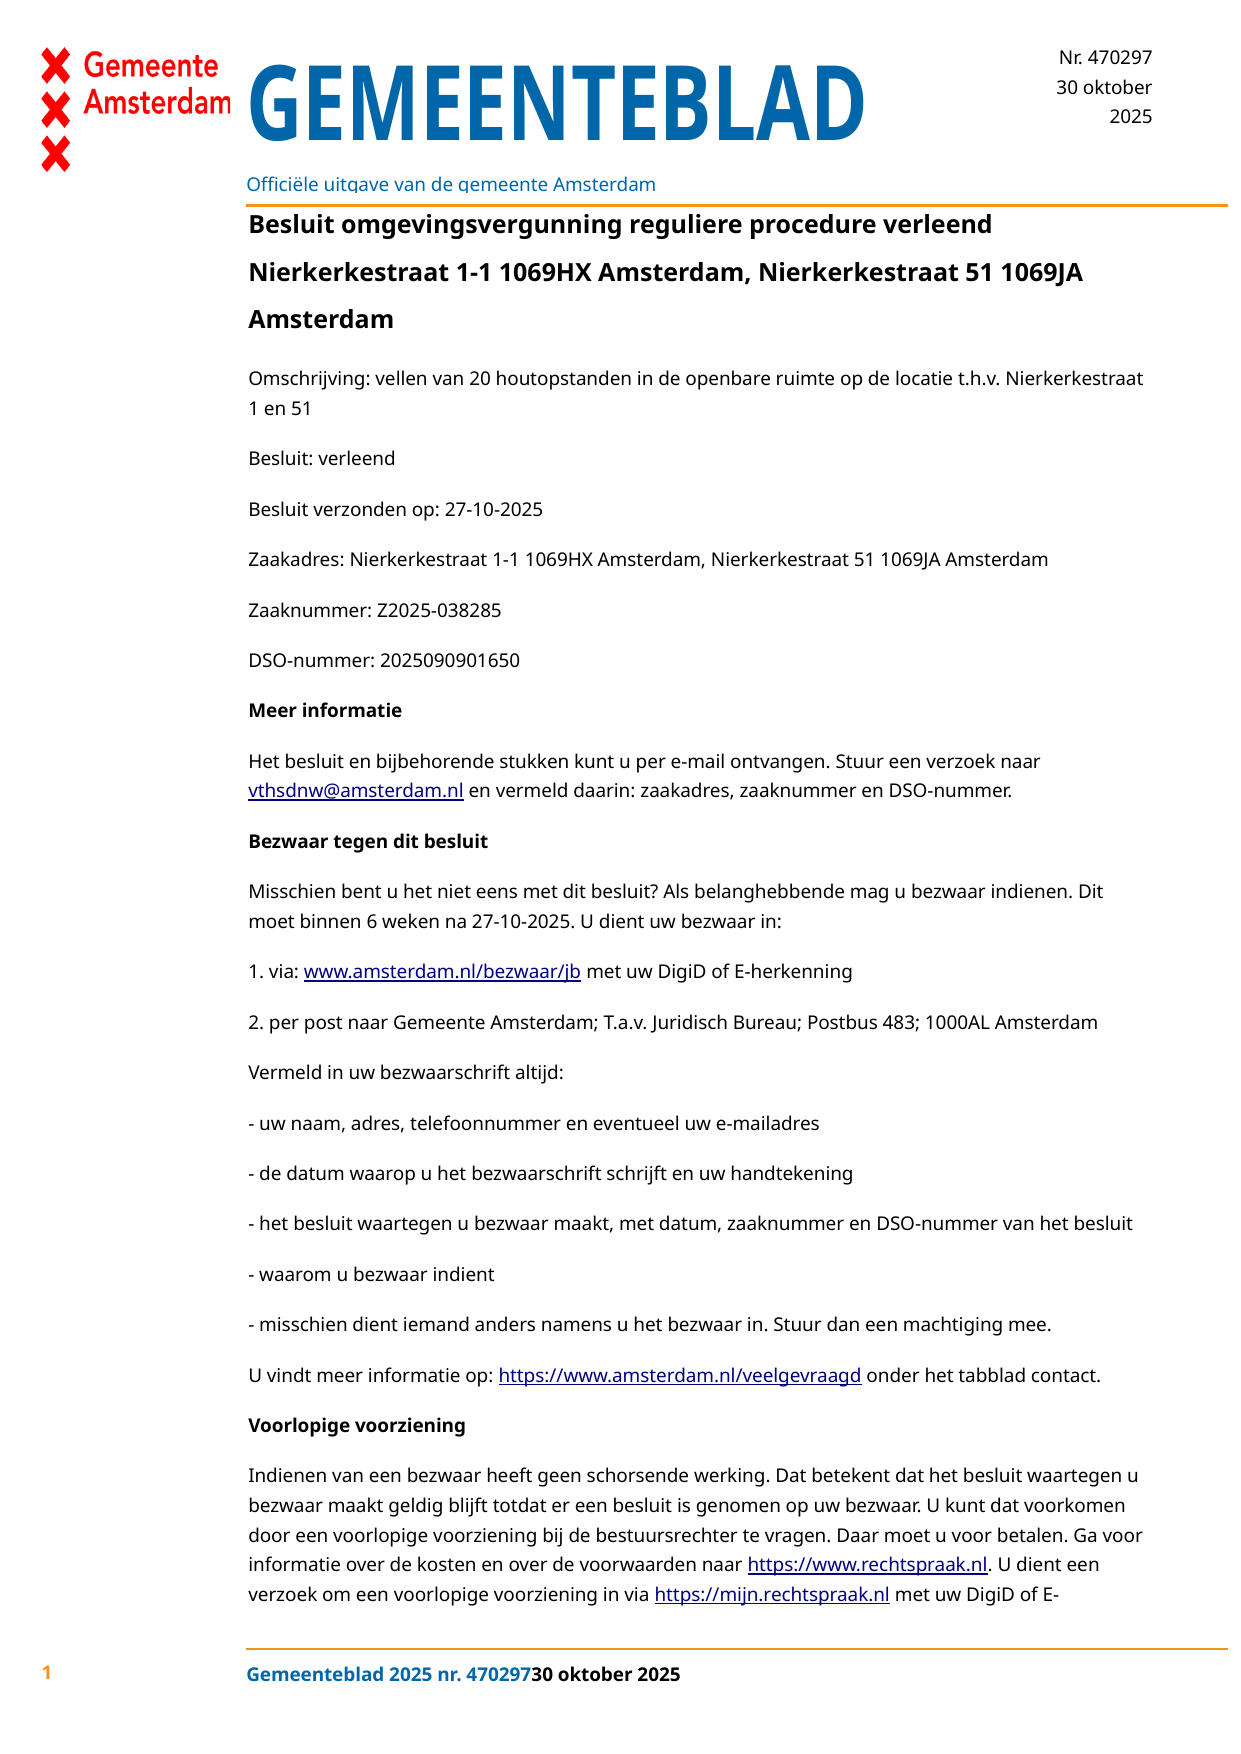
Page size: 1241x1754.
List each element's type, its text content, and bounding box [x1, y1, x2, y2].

text 1. via: www.amsterdam.nl/bezwaar/jb met uw DigiD of E-herkenning [248, 958, 1152, 984]
text DSO-nummer: 2025090901650 [248, 647, 1152, 673]
text U vindt meer informatie op: https://www.amsterdam.nl/veelgevraagd onder het tabblad contact. [248, 1362, 1152, 1387]
text Misschien bent u het niet eens met dit besluit? Als belanghebbende mag u bezwaar indienen. Dit moet binnen 6 weken na 27-10-2025. U dient uw bezwaar in: [248, 878, 1152, 934]
text Indienen van een bezwaar heeft geen schorsende werking. Dat betekent dat het besluit waartegen u bezwaar maakt geldig blijft totdat er een besluit is genomen op uw bezwaar. U kunt dat voorkomen door een voorlopige voorziening bij de bestuursrechter te vragen. Daar moet u voor betalen. Ga voor informatie over de kosten en over de voorwaarden naar https://www.rechtspraak.nl. U dient een verzoek om een voorlopige voorziening in via https://mijn.rechtspraak.nl met uw DigiD of E- [248, 1463, 1152, 1607]
text Besluit omgevingsvergunning reguliere procedure verleend Nierkerkestraat 1-1 1069HX Amsterdam, Nierkerkestraat 51 1069JA Amsterdam [248, 207, 1152, 336]
text Zaaknummer: Z2025-038285 [248, 597, 1152, 622]
text - misschien dient iemand anders namens u het bezwaar in. Stuur dan een machtiging mee. [248, 1311, 1152, 1337]
picture [41, 47, 231, 172]
text Vermeld in uw bezwaarschrift altijd: [248, 1059, 1152, 1085]
text Besluit verzonden op: 27-10-2025 [248, 496, 1152, 522]
text Bezwaar tegen dit besluit [248, 828, 1152, 854]
text Omschrijving: vellen van 20 houtopstanden in de openbare ruimte op de locatie t.h.v. Nierkerkestraat 1 en 51 [248, 366, 1152, 421]
text Voorlopige voorziening [248, 1412, 1152, 1438]
text Meer informatie [248, 698, 1152, 723]
text - de datum waarop u het bezwaarschrift schrijft en uw handtekening [248, 1160, 1152, 1186]
text - het besluit waartegen u bezwaar maakt, met datum, zaaknummer en DSO-nummer van het besluit [248, 1211, 1152, 1236]
text 2. per post naar Gemeente Amsterdam; T.a.v. Juridisch Bureau; Postbus 483; 1000AL Amsterdam [248, 1009, 1152, 1034]
text Het besluit en bijbehorende stukken kunt u per e-mail ontvangen. Stuur een verzoek naar vthsdnw@amsterdam.nl en vermeld daarin: zaakadres, zaaknummer en DSO-nummer. [248, 748, 1152, 803]
text Zaakadres: Nierkerkestraat 1-1 1069HX Amsterdam, Nierkerkestraat 51 1069JA Amsterdam [248, 546, 1152, 572]
text - waarom u bezwaar indient [248, 1261, 1152, 1287]
text - uw naam, adres, telefoonnummer en eventueel uw e-mailadres [248, 1110, 1152, 1135]
text Besluit: verleend [248, 446, 1152, 471]
